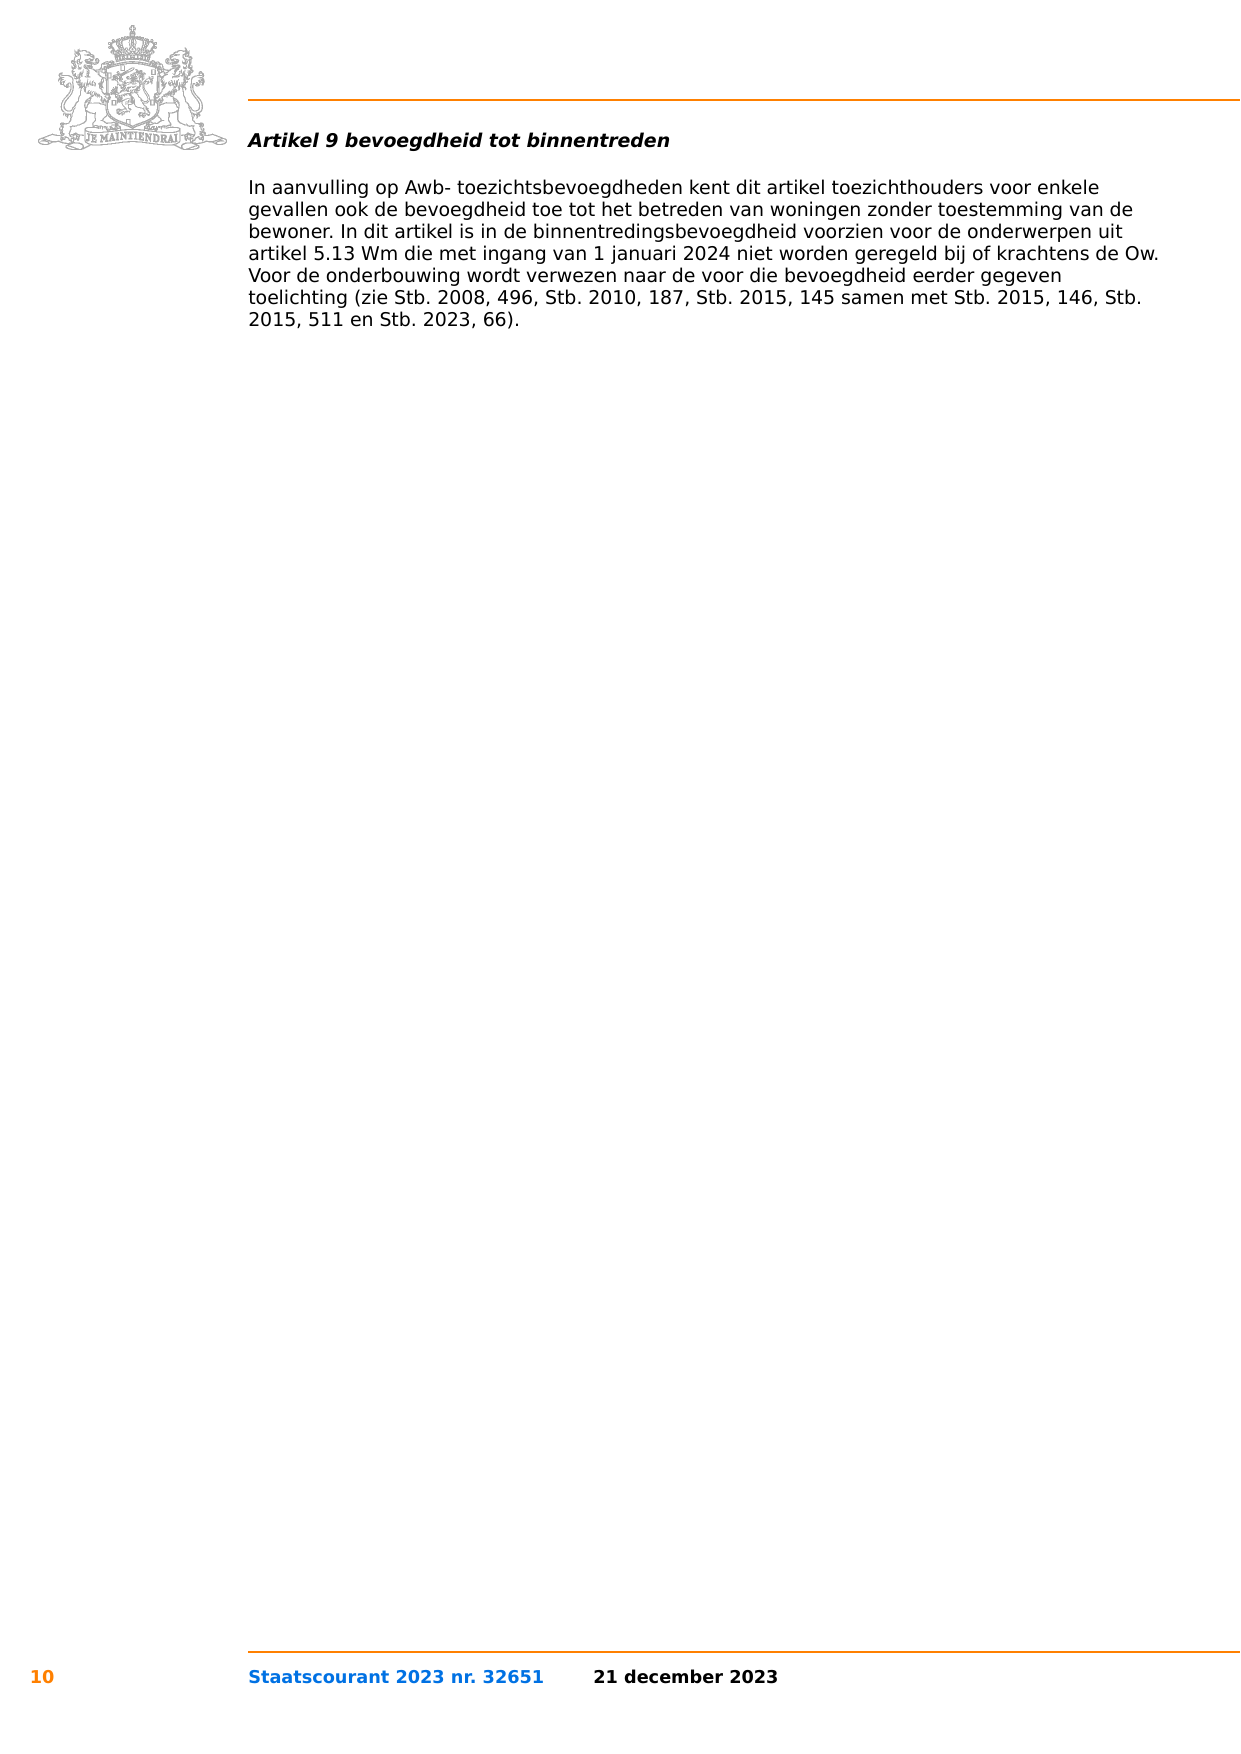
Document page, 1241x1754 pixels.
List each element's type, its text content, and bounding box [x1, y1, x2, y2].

subtitle Artikel 9 bevoegdheid tot binnentreden [248, 130, 1163, 152]
text In aanvulling op Awb- toezichtsbevoegdheden kent dit artikel toezichthouders voor enkele gevallen ook de bevoegdheid toe tot het betreden van woningen zonder toestemming van de bewoner. In dit artikel is in de binnentredingsbevoegdheid voorzien voor de onderwerpen uit artikel 5.13 Wm die met ingang van 1 januari 2024 niet worden geregeld bij of krachtens de Ow. Voor de onderbouwing wordt verwezen naar de voor die bevoegdheid eerder gegeven toelichting (zie Stb. 2008, 496, Stb. 2010, 187, Stb. 2015, 145 samen met Stb. 2015, 146, Stb. 2015, 511 en Stb. 2023, 66). [248, 177, 1163, 331]
picture [38, 25, 227, 150]
